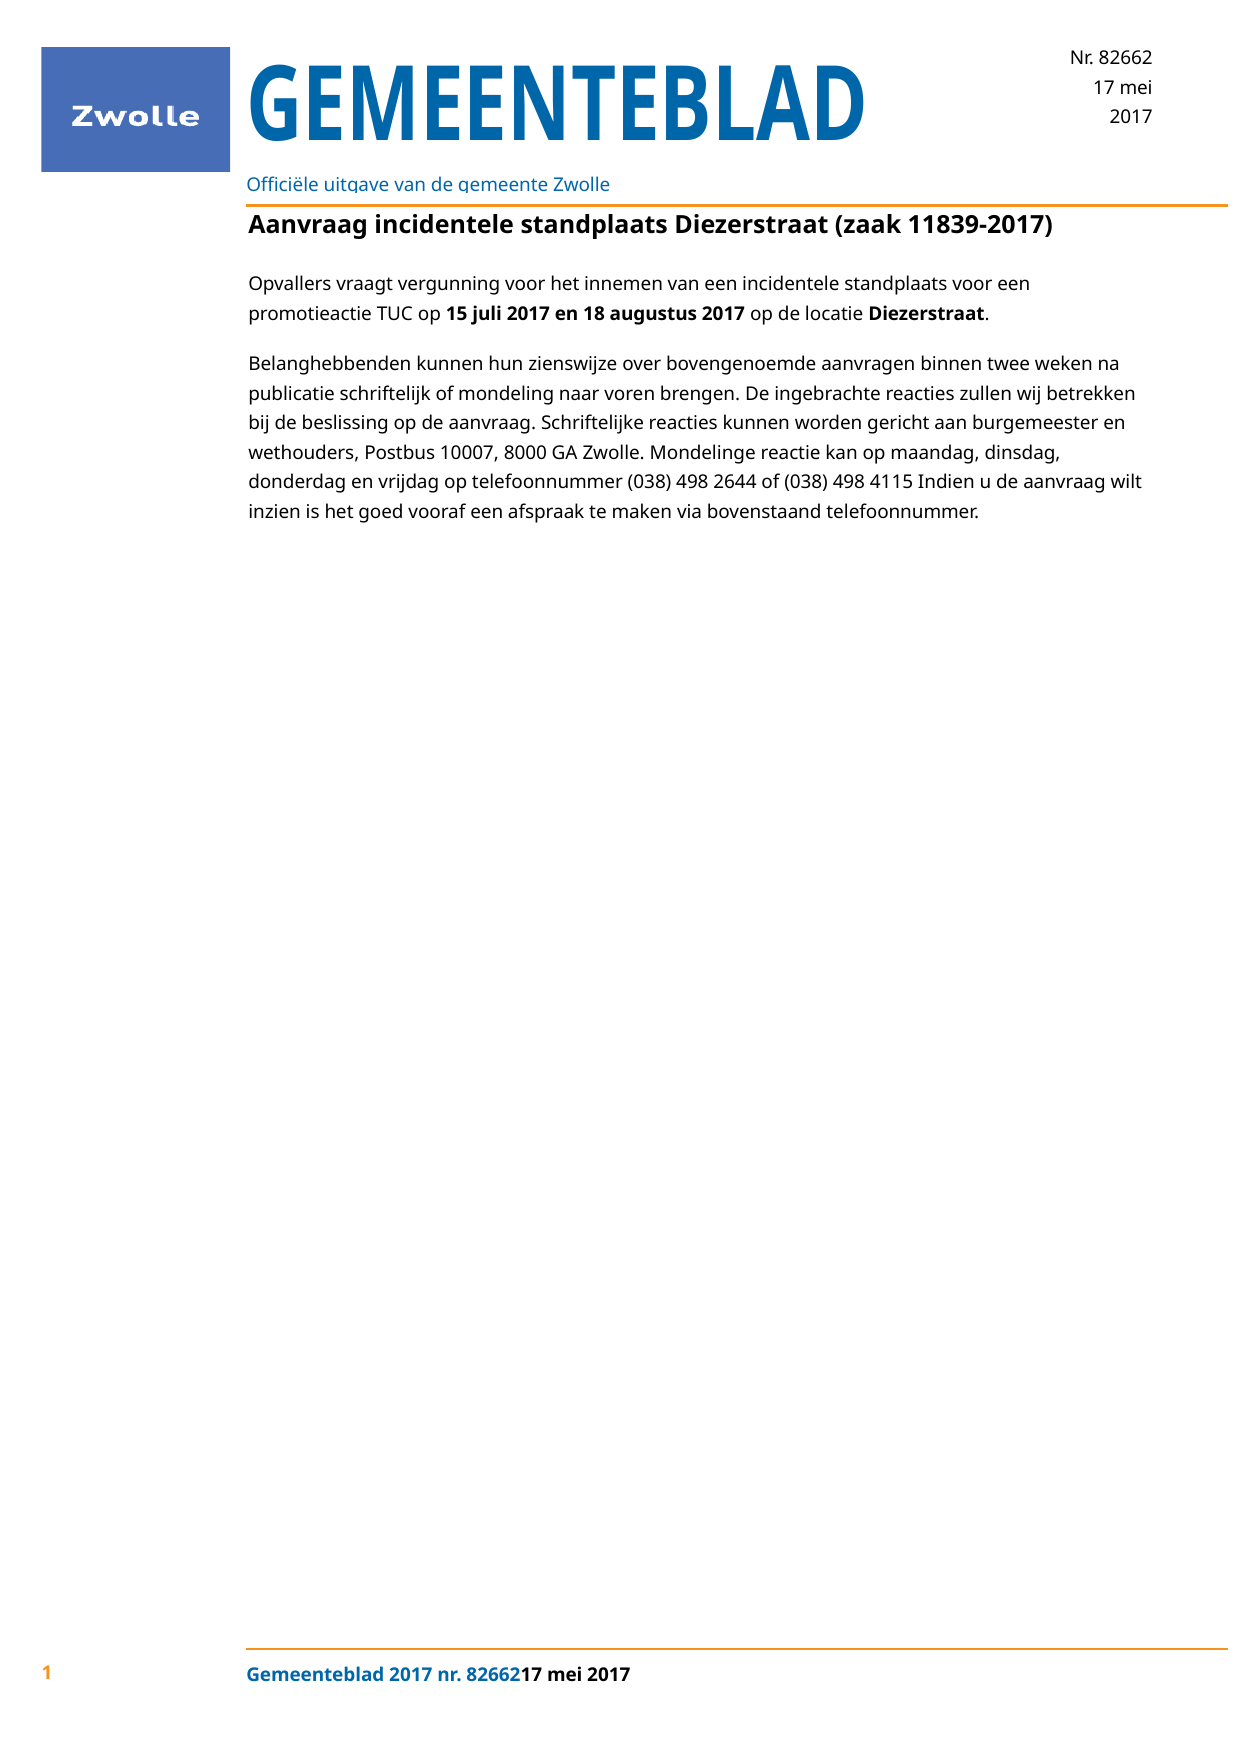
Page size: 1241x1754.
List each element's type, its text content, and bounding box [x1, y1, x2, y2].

picture [41, 47, 231, 172]
text Aanvraag incidentele standplaats Diezerstraat (zaak 11839-2017) [248, 207, 1152, 241]
text Belanghebbenden kunnen hun zienswijze over bovengenoemde aanvragen binnen twee weken na publicatie schriftelijk of mondeling naar voren brengen. De ingebrachte reacties zullen wij betrekken bij de beslissing op de aanvraag. Schriftelijke reacties kunnen worden gericht aan burgemeester en wethouders, Postbus 10007, 8000 GA Zwolle. Mondelinge reactie kan op maandag, dinsdag, donderdag en vrijdag op telefoonnummer (038) 498 2644 of (038) 498 4115 Indien u de aanvraag wilt inzien is het goed vooraf een afspraak te maken via bovenstaand telefoonnummer. [248, 350, 1152, 524]
text Opvallers vraagt vergunning voor het innemen van een incidentele standplaats voor een promotieactie TUC op 15 juli 2017 en 18 augustus 2017 op de locatie Diezerstraat. [248, 270, 1152, 326]
